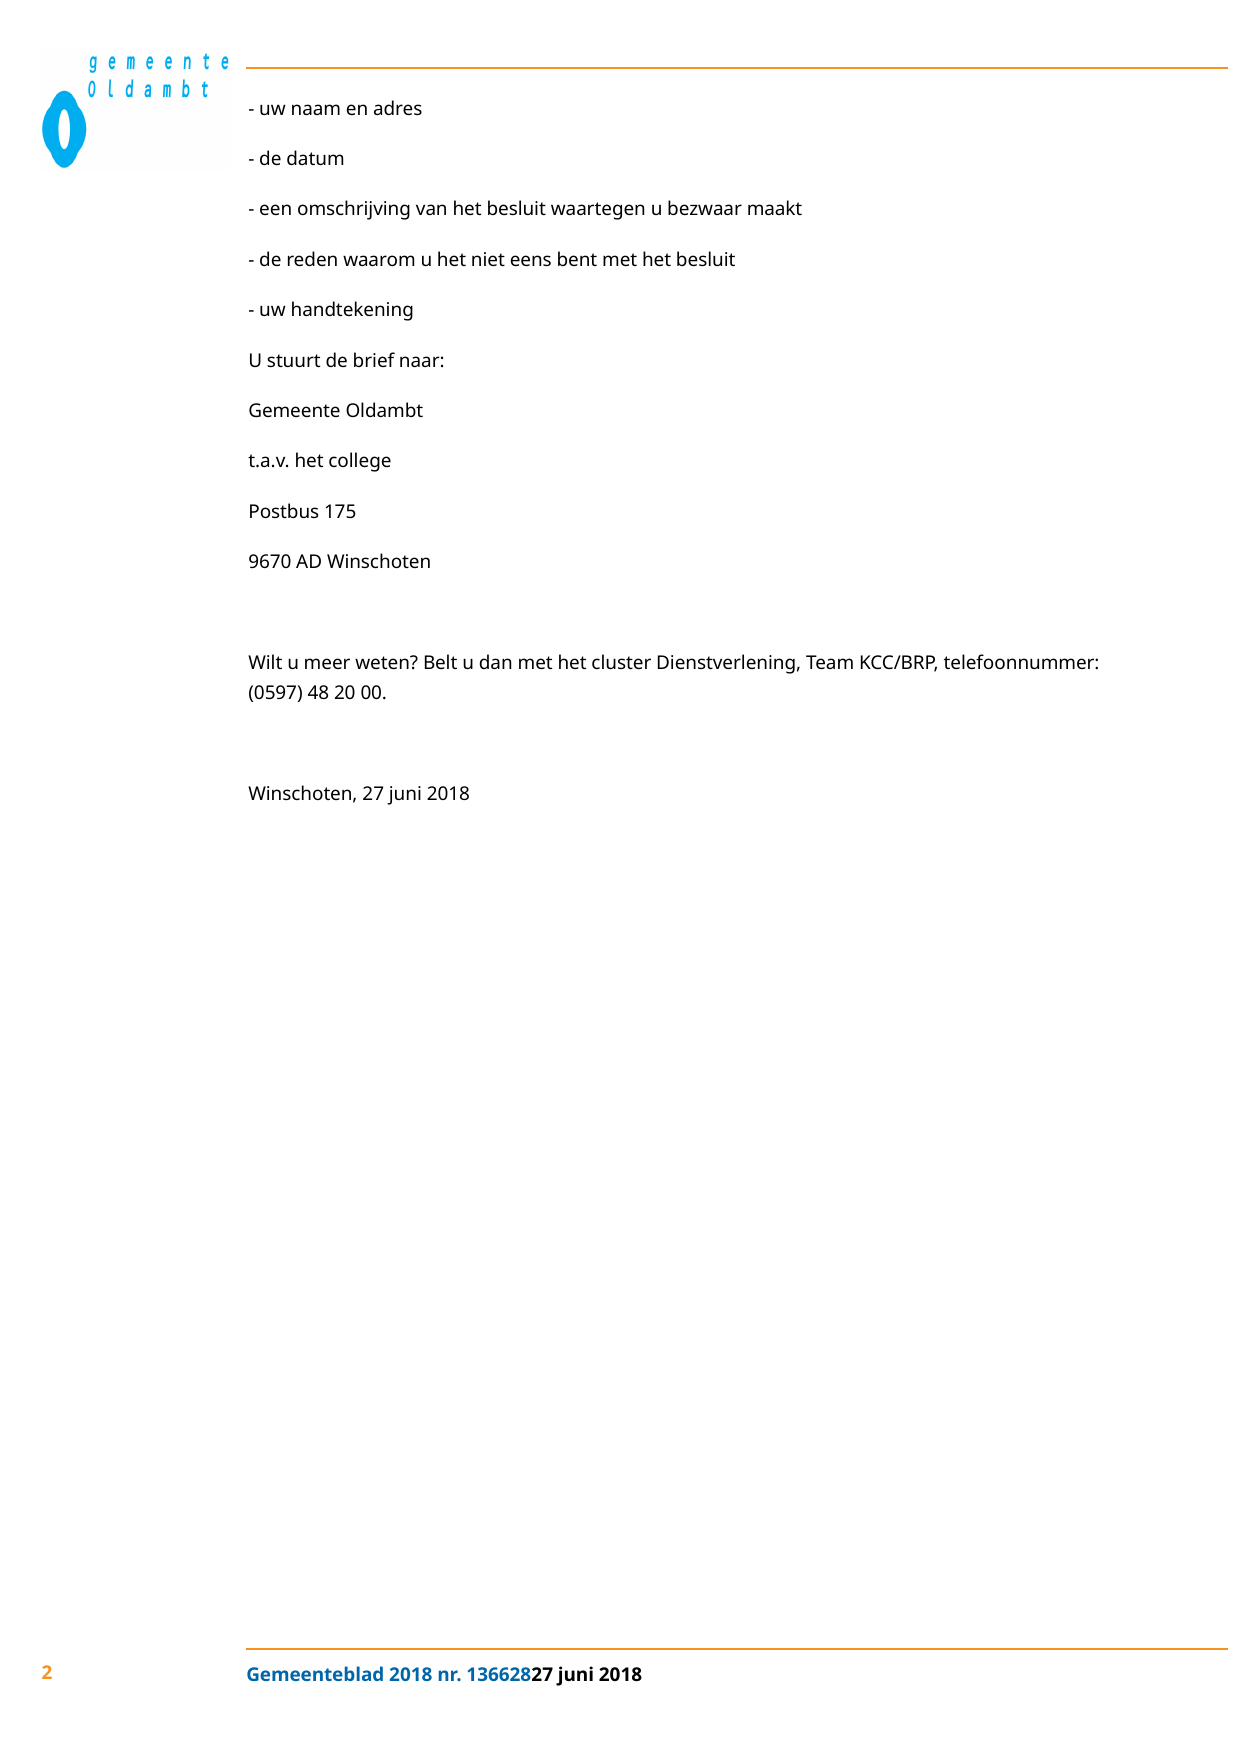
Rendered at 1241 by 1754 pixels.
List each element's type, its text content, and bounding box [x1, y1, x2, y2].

text Postbus 175 [248, 498, 1152, 524]
text 9670 AD Winschoten [248, 548, 1152, 574]
text - de reden waarom u het niet eens bent met het besluit [248, 246, 1152, 272]
text - de datum [248, 145, 1152, 171]
picture [41, 47, 231, 172]
text Wilt u meer weten? Belt u dan met het cluster Dienstverlening, Team KCC/BRP, telefoonnummer: (0597) 48 20 00. [248, 649, 1152, 705]
text - uw naam en adres [248, 95, 1152, 121]
text Winschoten, 27 juni 2018 [248, 780, 1152, 806]
text - uw handtekening [248, 296, 1152, 322]
text - een omschrijving van het besluit waartegen u bezwaar maakt [248, 196, 1152, 221]
text Gemeente Oldambt [248, 397, 1152, 423]
text U stuurt de brief naar: [248, 347, 1152, 373]
text t.a.v. het college [248, 448, 1152, 473]
